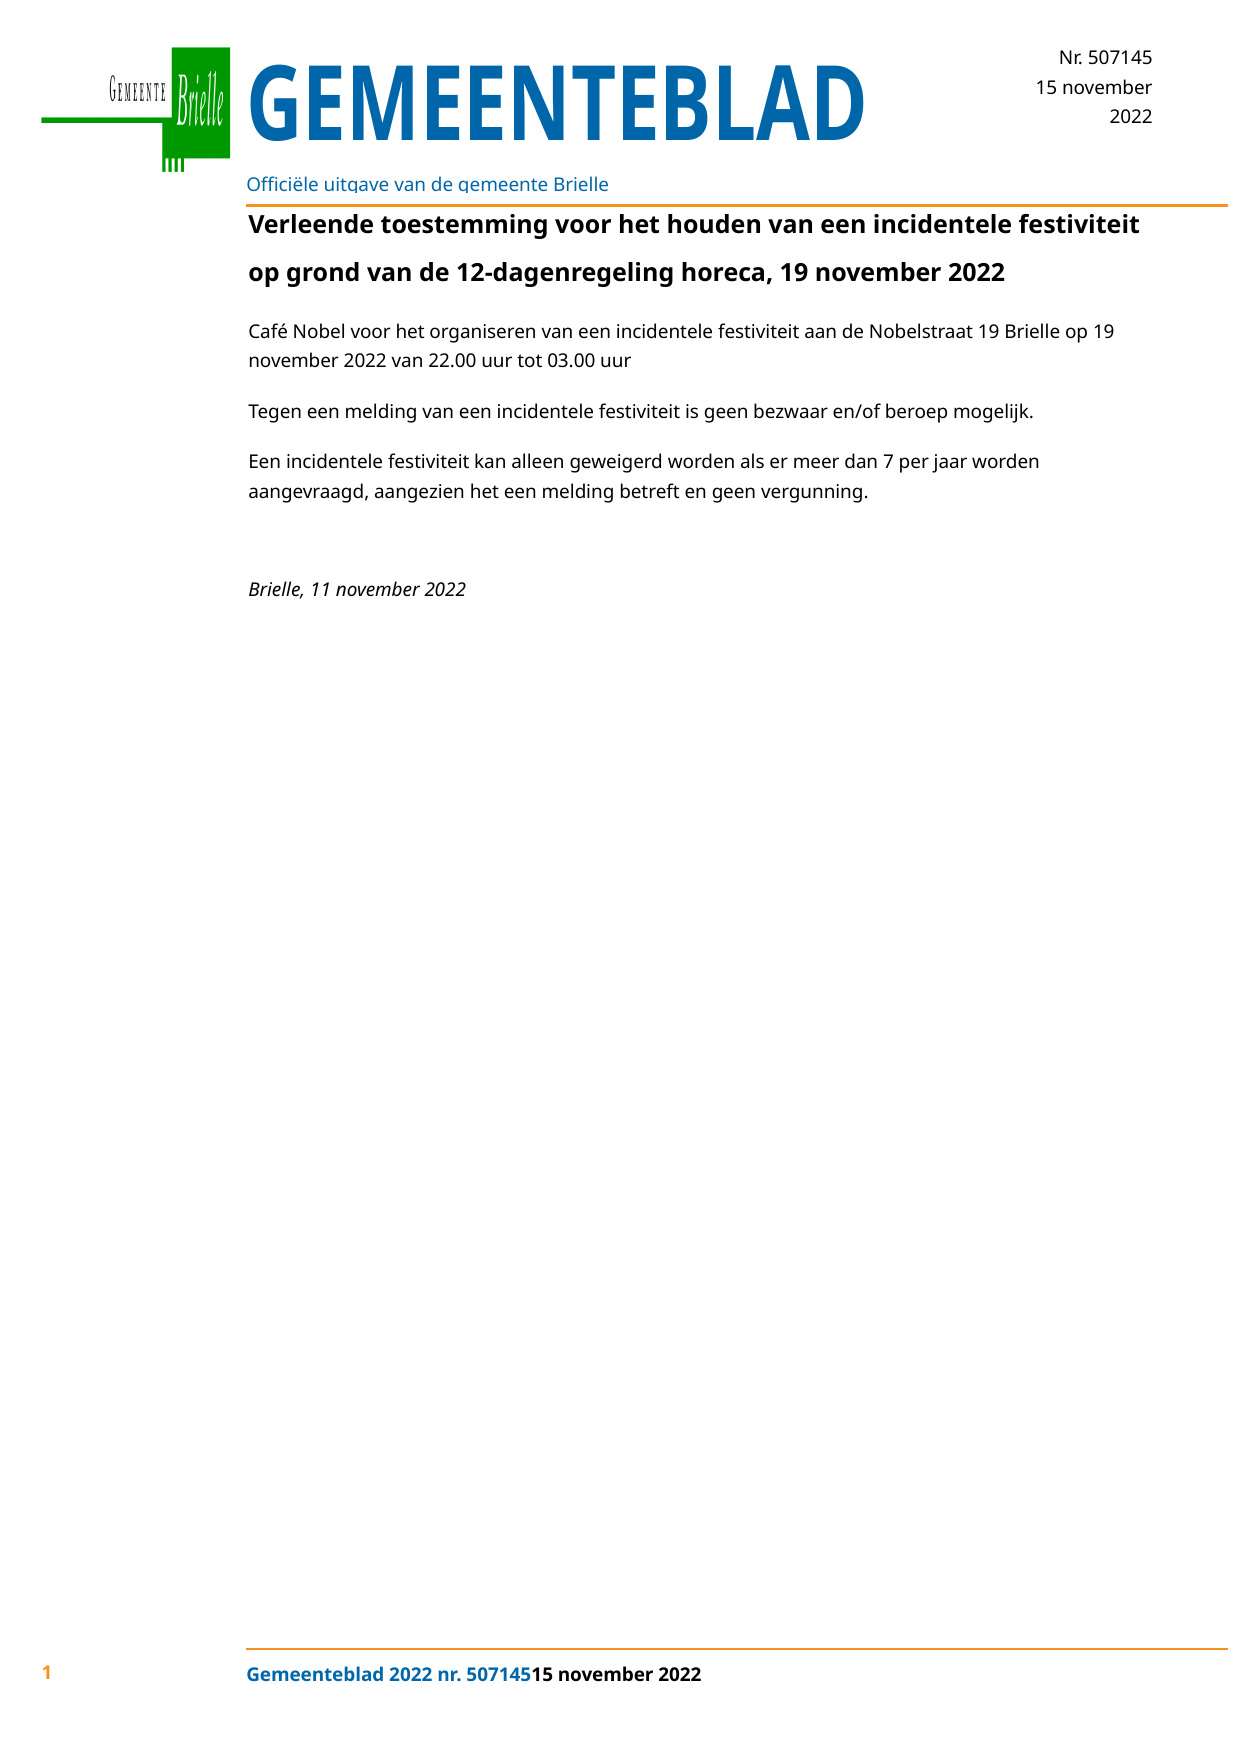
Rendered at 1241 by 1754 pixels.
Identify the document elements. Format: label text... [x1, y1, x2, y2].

picture [41, 47, 231, 172]
text Brielle, 11 november 2022 [248, 576, 1152, 602]
text Verleende toestemming voor het houden van een incidentele festiviteit op grond van de 12-dagenregeling horeca, 19 november 2022 [248, 207, 1152, 288]
text Tegen een melding van een incidentele festiviteit is geen bezwaar en/of beroep mogelijk. [248, 398, 1152, 424]
text Café Nobel voor het organiseren van een incidentele festiviteit aan de Nobelstraat 19 Brielle op 19 november 2022 van 22.00 uur tot 03.00 uur [248, 318, 1152, 373]
text Een incidentele festiviteit kan alleen geweigerd worden als er meer dan 7 per jaar worden aangevraagd, aangezien het een melding betreft en geen vergunning. [248, 448, 1152, 504]
